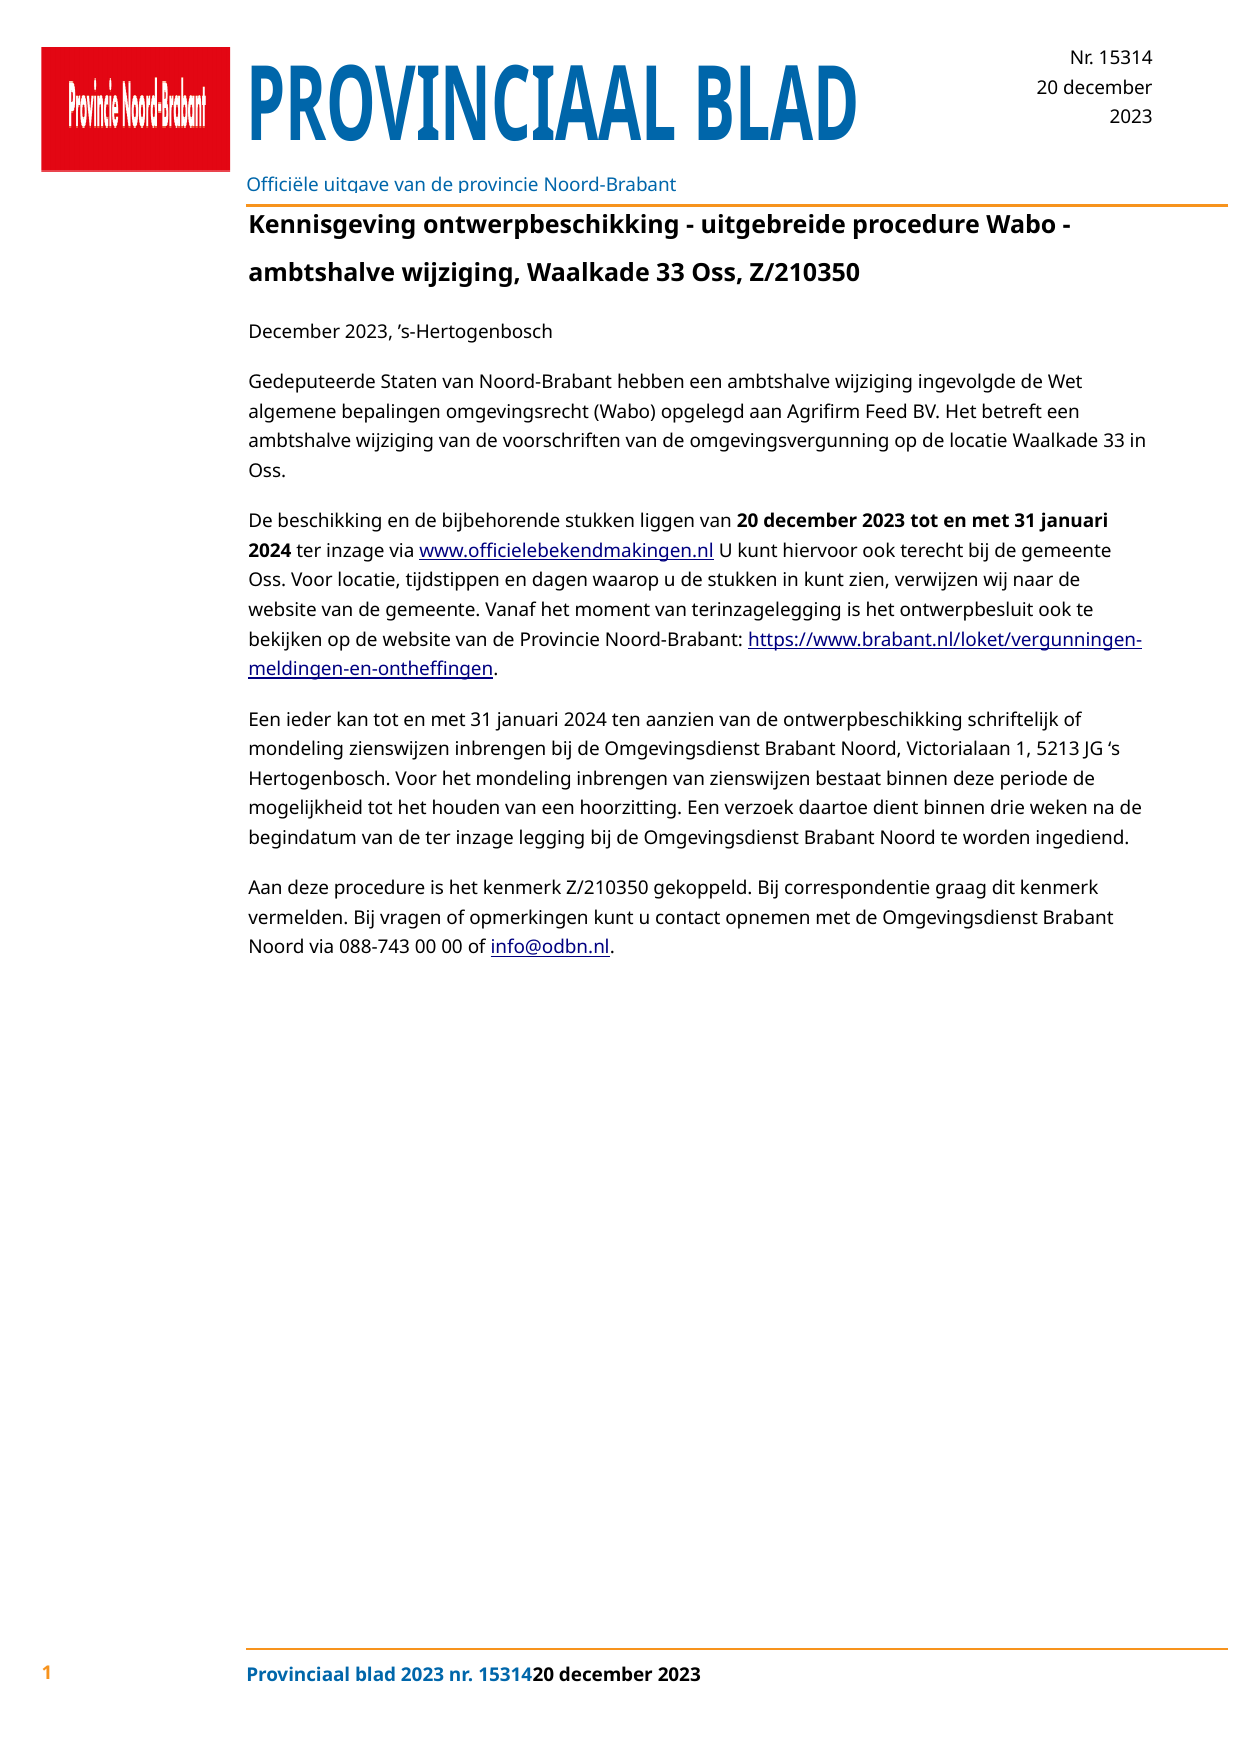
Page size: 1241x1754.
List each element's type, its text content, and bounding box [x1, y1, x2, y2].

text December 2023, ’s-Hertogenbosch [248, 318, 1152, 344]
text Kennisgeving ontwerpbeschikking - uitgebreide procedure Wabo - ambtshalve wijziging, Waalkade 33 Oss, Z/210350 [248, 207, 1152, 288]
text Aan deze procedure is het kenmerk Z/210350 gekoppeld. Bij correspondentie graag dit kenmerk vermelden. Bij vragen of opmerkingen kunt u contact opnemen met de Omgevingsdienst Brabant Noord via 088-743 00 00 of info@odbn.nl. [248, 874, 1152, 959]
text Een ieder kan tot en met 31 januari 2024 ten aanzien van de ontwerpbeschikking schriftelijk of mondeling zienswijzen inbrengen bij de Omgevingsdienst Brabant Noord, Victorialaan 1, 5213 JG ‘s Hertogenbosch. Voor het mondeling inbrengen van zienswijzen bestaat binnen deze periode de mogelijkheid tot het houden van een hoorzitting. Een verzoek daartoe dient binnen drie weken na de begindatum van de ter inzage legging bij de Omgevingsdienst Brabant Noord te worden ingediend. [248, 706, 1152, 850]
text Gedeputeerde Staten van Noord-Brabant hebben een ambtshalve wijziging ingevolgde de Wet algemene bepalingen omgevingsrecht (Wabo) opgelegd aan Agrifirm Feed BV. Het betreft een ambtshalve wijziging van de voorschriften van de omgevingsvergunning op de locatie Waalkade 33 in Oss. [248, 368, 1152, 483]
text De beschikking en de bijbehorende stukken liggen van 20 december 2023 tot en met 31 januari 2024 ter inzage via www.officielebekendmakingen.nl U kunt hiervoor ook terecht bij de gemeente Oss. Voor locatie, tijdstippen en dagen waarop u de stukken in kunt zien, verwijzen wij naar de website van de gemeente. Vanaf het moment van terinzagelegging is het ontwerpbesluit ook te bekijken op de website van de Provincie Noord-Brabant: https://www.brabant.nl/loket/vergunningen-meldingen-en-ontheffingen. [248, 507, 1152, 681]
picture [41, 47, 231, 172]
